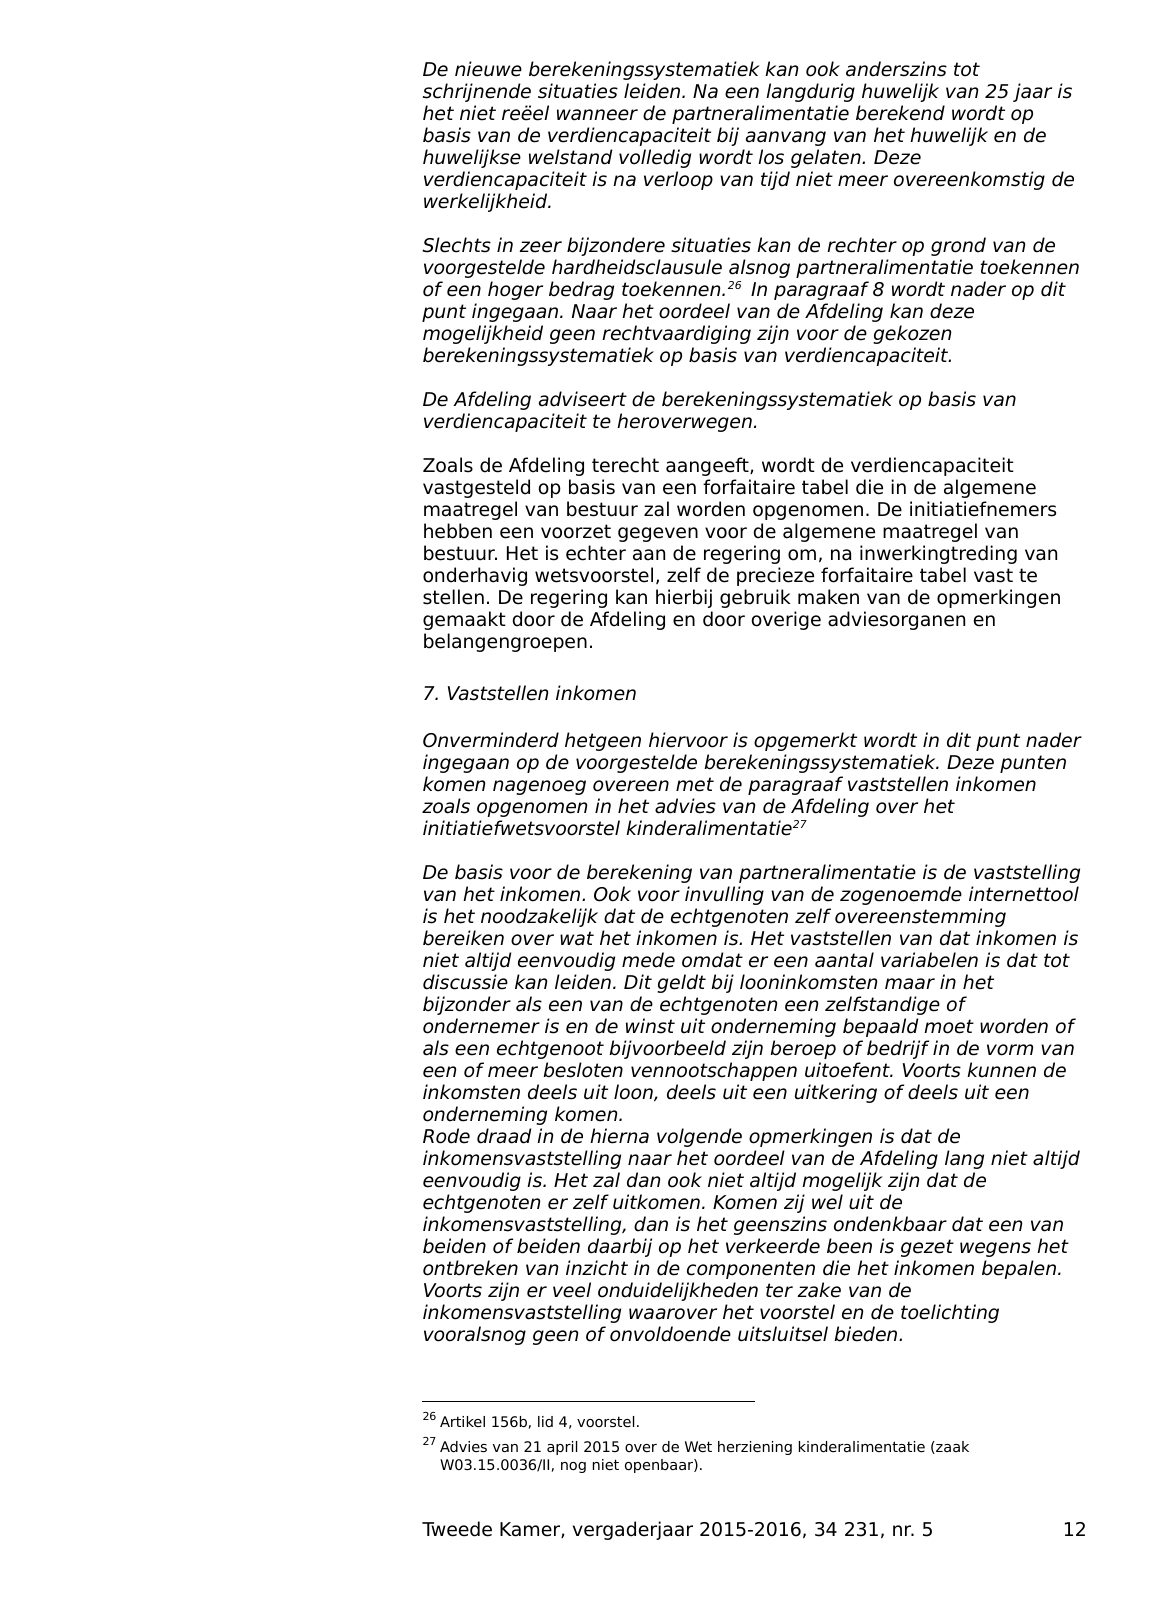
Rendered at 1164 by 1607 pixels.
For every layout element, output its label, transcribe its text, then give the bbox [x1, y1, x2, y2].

text Slechts in zeer bijzondere situaties kan de rechter op grond van de voorgestelde hardheidsclausule alsnog partneralimentatie toekennen of een hoger bedrag toekennen. In paragraaf 8 wordt nader op dit punt ingegaan. Naar het oordeel van de Afdeling kan deze mogelijkheid geen rechtvaardiging zijn voor de gekozen berekeningssystematiek op basis van verdiencapaciteit. [422, 235, 1087, 367]
subtitle 7. Vaststellen inkomen [422, 683, 1087, 705]
text Zoals de Afdeling terecht aangeeft, wordt de verdiencapaciteit vastgesteld op basis van een forfaitaire tabel die in de algemene maatregel van bestuur zal worden opgenomen. De initiatiefnemers hebben een voorzet gegeven voor de algemene maatregel van bestuur. Het is echter aan de regering om, na inwerkingtreding van onderhavig wetsvoorstel, zelf de precieze forfaitaire tabel vast te stellen. De regering kan hierbij gebruik maken van de opmerkingen gemaakt door de Afdeling en door overige adviesorganen en belangengroepen. [422, 455, 1087, 653]
text Artikel 156b, lid 4, voorstel. [422, 1410, 1087, 1432]
text Rode draad in de hierna volgende opmerkingen is dat de inkomensvaststelling naar het oordeel van de Afdeling lang niet altijd eenvoudig is. Het zal dan ook niet altijd mogelijk zijn dat de echtgenoten er zelf uitkomen. Komen zij wel uit de inkomensvaststelling, dan is het geenszins ondenkbaar dat een van beiden of beiden daarbij op het verkeerde been is gezet wegens het ontbreken van inzicht in de componenten die het inkomen bepalen. Voorts zijn er veel onduidelijkheden ter zake van de inkomensvaststelling waarover het voorstel en de toelichting vooralsnog geen of onvoldoende uitsluitsel bieden. [422, 1126, 1087, 1346]
text Advies van 21 april 2015 over de Wet herziening kinderalimentatie (zaak W03.15.0036/II, nog niet openbaar). [422, 1435, 1087, 1474]
text Onverminderd hetgeen hiervoor is opgemerkt wordt in dit punt nader ingegaan op de voorgestelde berekeningssystematiek. Deze punten komen nagenoeg overeen met de paragraaf vaststellen inkomen zoals opgenomen in het advies van de Afdeling over het initiatiefwetsvoorstel kinderalimentatie [422, 730, 1087, 840]
text De basis voor de berekening van partneralimentatie is de vaststelling van het inkomen. Ook voor invulling van de zogenoemde internettool is het noodzakelijk dat de echtgenoten zelf overeenstemming bereiken over wat het inkomen is. Het vaststellen van dat inkomen is niet altijd eenvoudig mede omdat er een aantal variabelen is dat tot discussie kan leiden. Dit geldt bij looninkomsten maar in het bijzonder als een van de echtgenoten een zelfstandige of ondernemer is en de winst uit onderneming bepaald moet worden of als een echtgenoot bijvoorbeeld zijn beroep of bedrijf in de vorm van een of meer besloten vennootschappen uitoefent. Voorts kunnen de inkomsten deels uit loon, deels uit een uitkering of deels uit een onderneming komen. [422, 862, 1087, 1126]
text De nieuwe berekeningssystematiek kan ook anderszins tot schrijnende situaties leiden. Na een langdurig huwelijk van 25 jaar is het niet reëel wanneer de partneralimentatie berekend wordt op basis van de verdiencapaciteit bij aanvang van het huwelijk en de huwelijkse welstand volledig wordt los gelaten. Deze verdiencapaciteit is na verloop van tijd niet meer overeenkomstig de werkelijkheid. [422, 59, 1087, 213]
text De Afdeling adviseert de berekeningssystematiek op basis van verdiencapaciteit te heroverwegen. [422, 389, 1087, 433]
